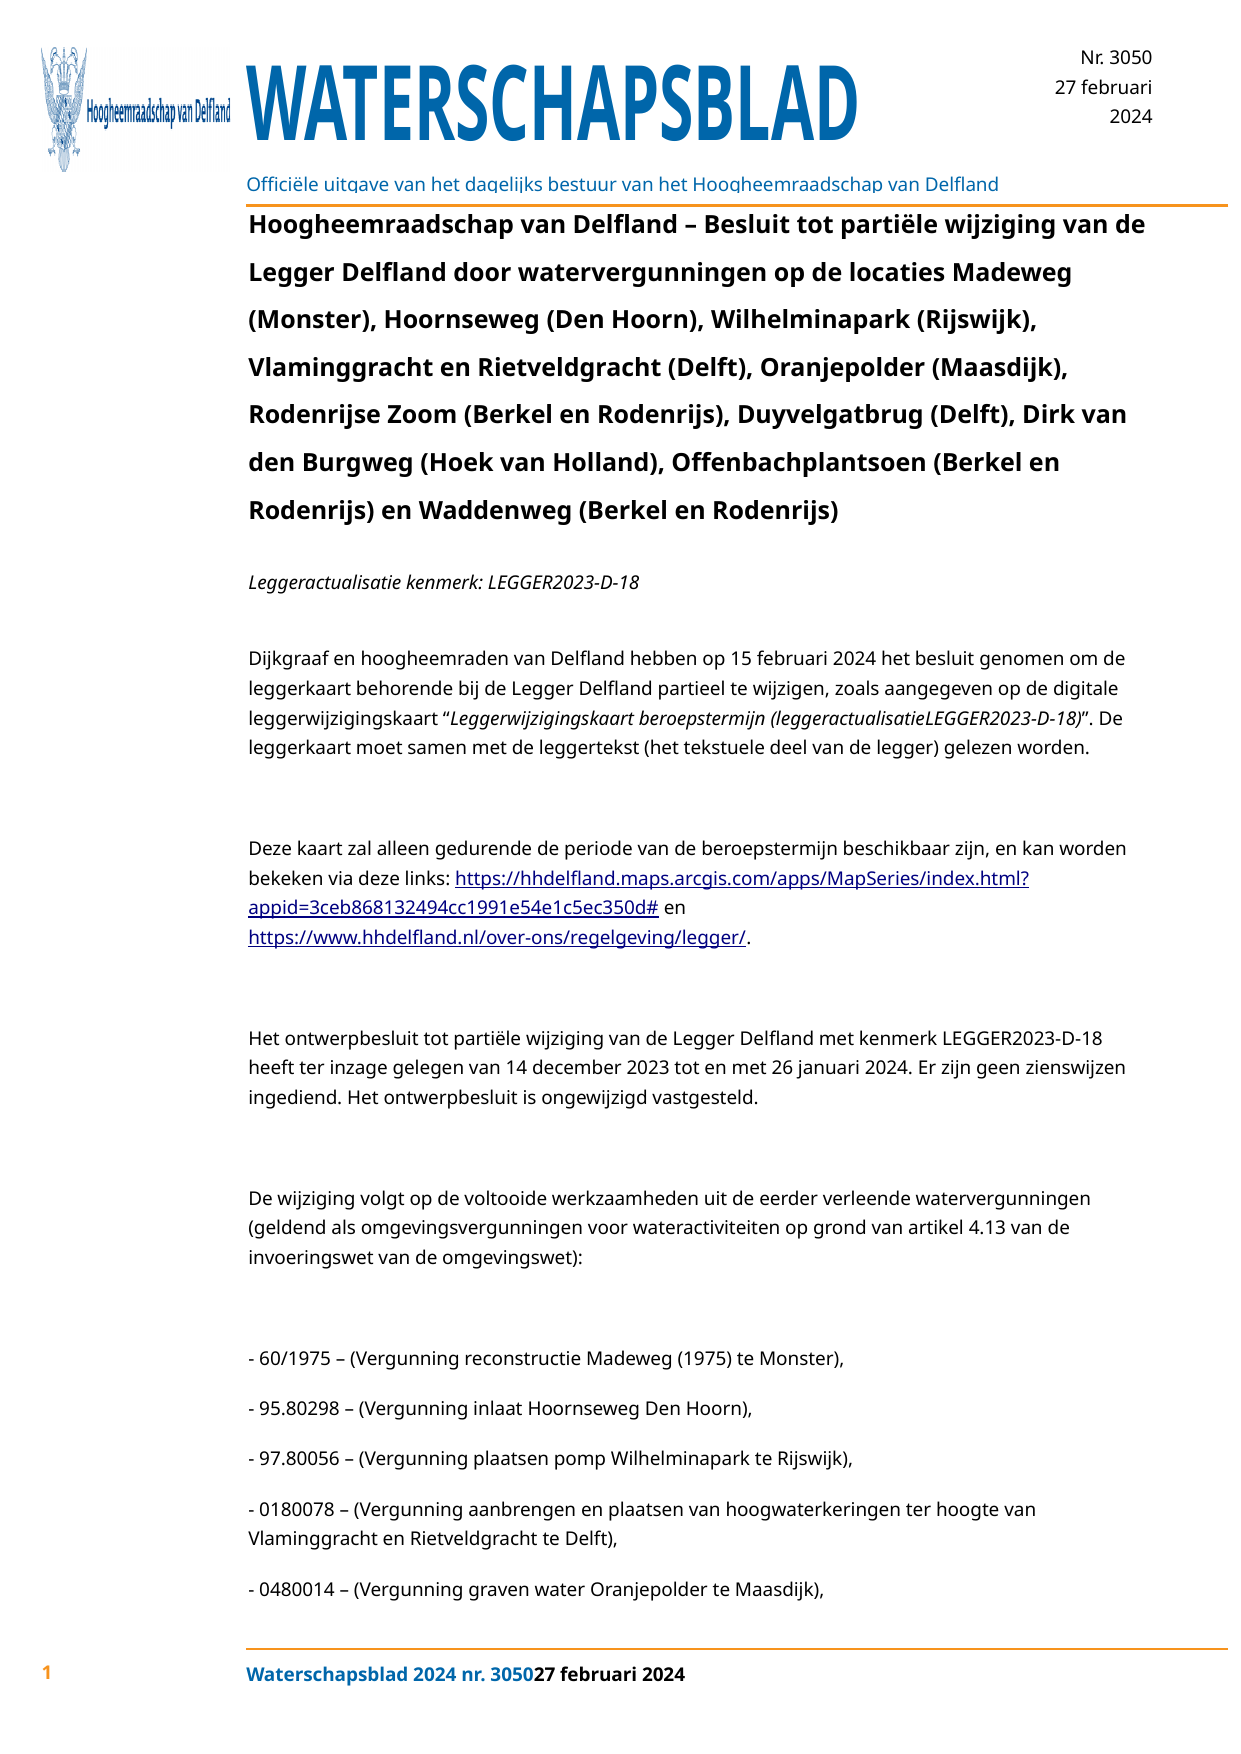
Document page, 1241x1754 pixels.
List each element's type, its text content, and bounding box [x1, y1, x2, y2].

text - 95.80298 – (Vergunning inlaat Hoornseweg Den Hoorn), [248, 1395, 1152, 1421]
text Dijkgraaf en hoogheemraden van Delfland hebben op 15 februari 2024 het besluit genomen om de leggerkaart behorende bij de Legger Delfland partieel te wijzigen, zoals aangegeven op de digitale leggerwijzigingskaart “Leggerwijzigingskaart beroepstermijn (leggeractualisatieLEGGER2023-D-18)”. De leggerkaart moet samen met de leggertekst (het tekstuele deel van de legger) gelezen worden. [248, 646, 1152, 760]
text Het ontwerpbesluit tot partiële wijziging van de Legger Delfland met kenmerk LEGGER2023-D-18 heeft ter inzage gelegen van 14 december 2023 tot en met 26 januari 2024. Er zijn geen zienswijzen ingediend. Het ontwerpbesluit is ongewijzigd vastgesteld. [248, 1025, 1152, 1110]
text De wijziging volgt op de voltooide werkzaamheden uit de eerder verleende watervergunningen (geldend als omgevingsvergunningen voor wateractiviteiten op grond van artikel 4.13 van de invoeringswet van de omgevingswet): [248, 1185, 1152, 1270]
text - 97.80056 – (Vergunning plaatsen pomp Wilhelminapark te Rijswijk), [248, 1446, 1152, 1471]
text - 0180078 – (Vergunning aanbrengen en plaatsen van hoogwaterkeringen ter hoogte van Vlaminggracht en Rietveldgracht te Delft), [248, 1496, 1152, 1551]
picture [41, 47, 231, 172]
text - 60/1975 – (Vergunning reconstructie Madeweg (1975) te Monster), [248, 1345, 1152, 1371]
text Leggeractualisatie kenmerk: LEGGER2023-D-18 [248, 569, 1152, 595]
text Deze kaart zal alleen gedurende de periode van de beroepstermijn beschikbaar zijn, en kan worden bekeken via deze links: https://hhdelfland.maps.arcgis.com/apps/MapSeries/index.html?appid=3ceb868132494cc1991e54e1c5ec350d# en https://www.hhdelfland.nl/over-ons/regelgeving/legger/. [248, 835, 1152, 950]
text - 0480014 – (Vergunning graven water Oranjepolder te Maasdijk), [248, 1576, 1152, 1602]
text Hoogheemraadschap van Delfland – Besluit tot partiële wijziging van de Legger Delfland door watervergunningen op de locaties Madeweg (Monster), Hoornseweg (Den Hoorn), Wilhelminapark (Rijswijk), Vlaminggracht en Rietveldgracht (Delft), Oranjepolder (Maasdijk), Rodenrijse Zoom (Berkel en Rodenrijs), Duyvelgatbrug (Delft), Dirk van den Burgweg (Hoek van Holland), Offenbachplantsoen (Berkel en Rodenrijs) en Waddenweg (Berkel en Rodenrijs) [248, 207, 1152, 526]
